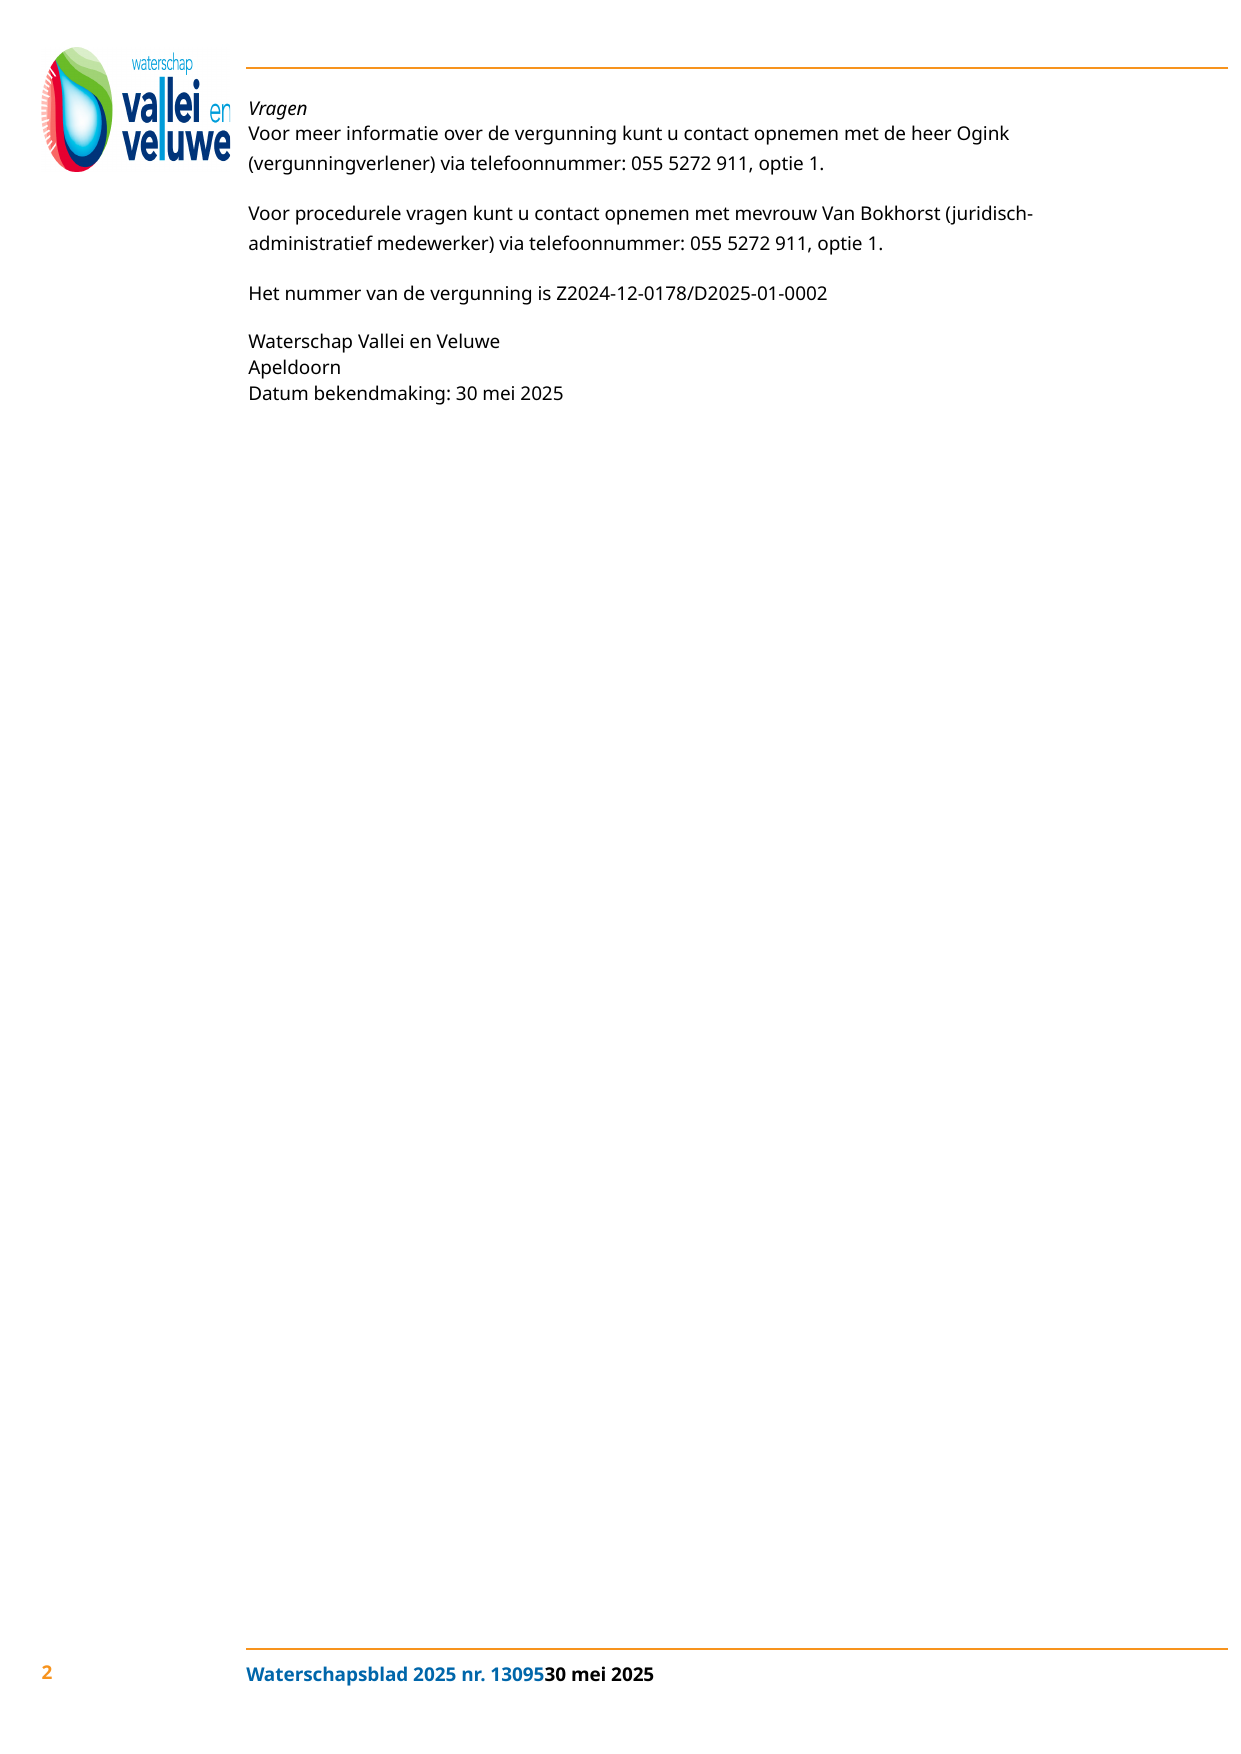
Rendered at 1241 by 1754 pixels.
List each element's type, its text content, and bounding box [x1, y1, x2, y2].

text Voor procedurele vragen kunt u contact opnemen met mevrouw Van Bokhorst (juridisch-administratief medewerker) via telefoonnummer: 055 5272 911, optie 1. [248, 201, 1152, 256]
text Waterschap Vallei en Veluwe [248, 328, 1152, 354]
text Apeldoorn [248, 354, 1152, 380]
text Het nummer van de vergunning is Z2024-12-0178/D2025-01-0002 [248, 281, 1152, 306]
picture [41, 47, 231, 172]
text Vragen [248, 95, 1152, 121]
text Datum bekendmaking: 30 mei 2025 [248, 380, 1152, 406]
text Voor meer informatie over de vergunning kunt u contact opnemen met de heer Ogink (vergunningverlener) via telefoonnummer: 055 5272 911, optie 1. [248, 121, 1152, 176]
